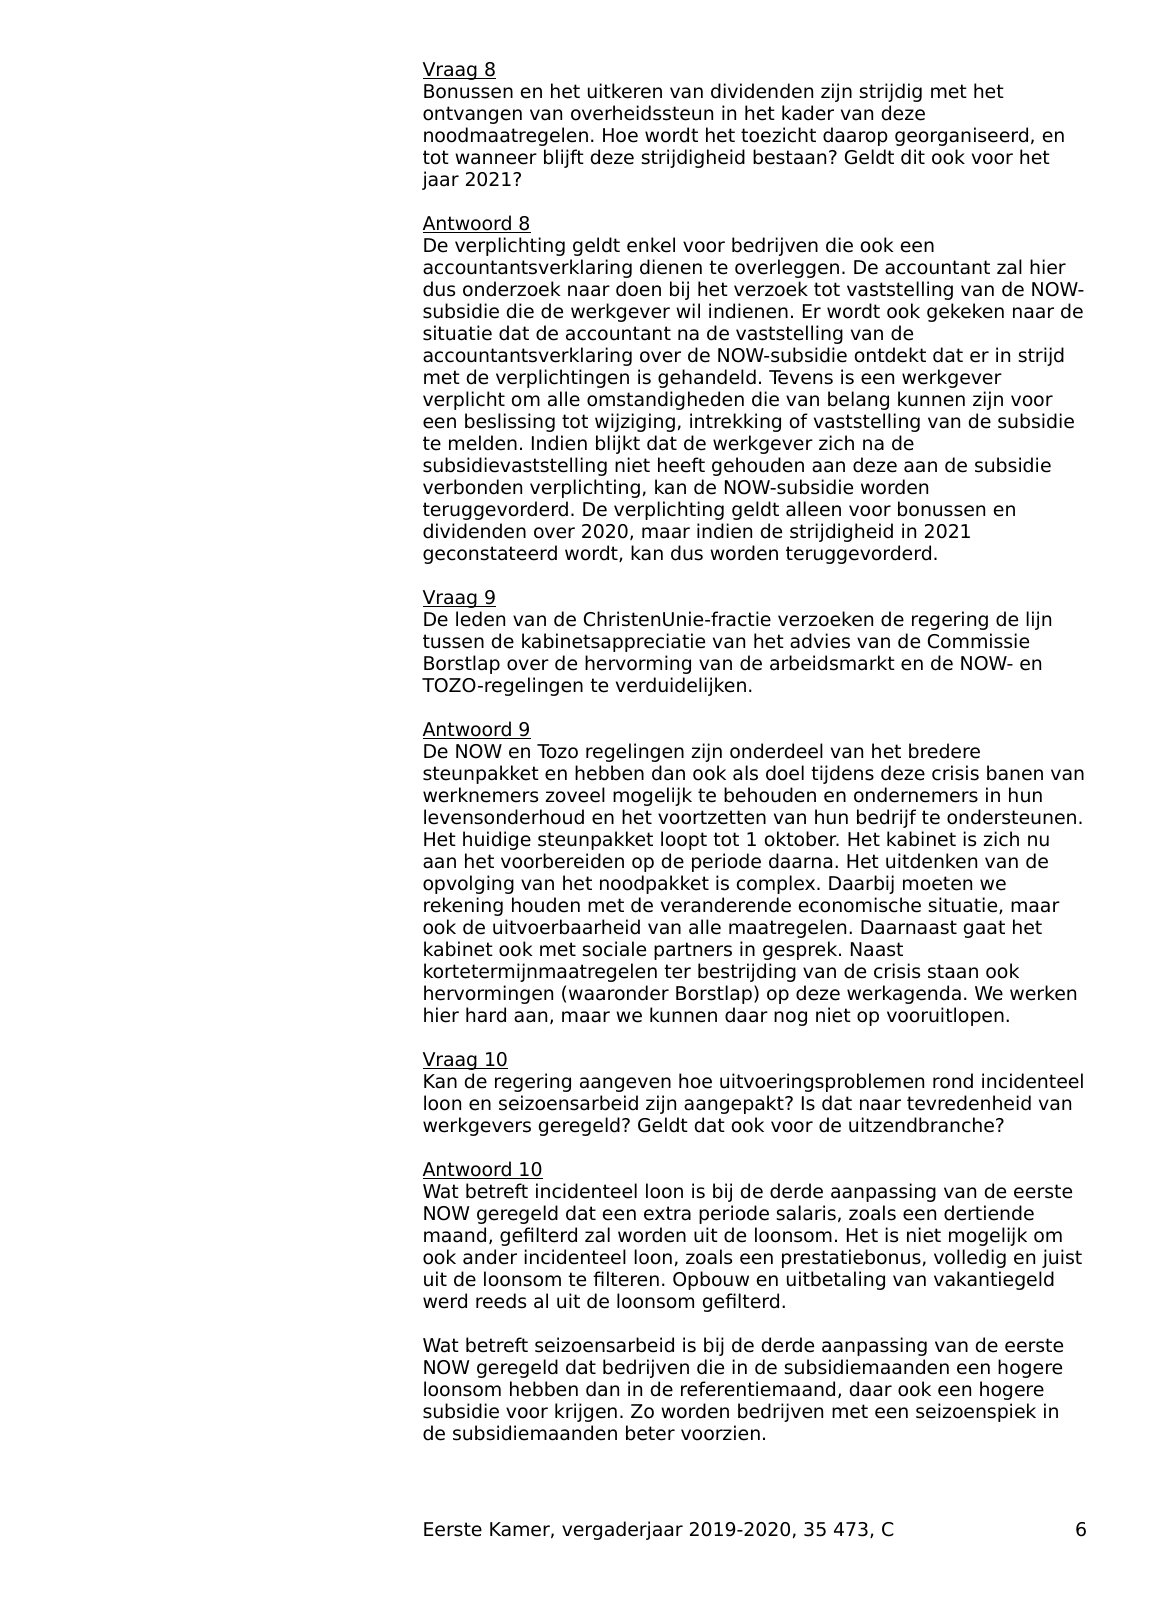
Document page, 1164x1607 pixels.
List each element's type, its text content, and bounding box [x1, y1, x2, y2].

text De leden van de ChristenUnie-fractie verzoeken de regering de lijn tussen de kabinetsappreciatie van het advies van de Commissie Borstlap over de hervorming van de arbeidsmarkt en de NOW- en TOZO-regelingen te verduidelijken. [422, 609, 1087, 697]
subtitle Antwoord 8 [422, 213, 1087, 235]
text Wat betreft incidenteel loon is bij de derde aanpassing van de eerste NOW geregeld dat een extra periode salaris, zoals een dertiende maand, gefilterd zal worden uit de loonsom. Het is niet mogelijk om ook ander incidenteel loon, zoals een prestatiebonus, volledig en juist uit de loonsom te filteren. Opbouw en uitbetaling van vakantiegeld werd reeds al uit de loonsom gefilterd. [422, 1181, 1087, 1313]
subtitle Vraag 8 [422, 59, 1087, 81]
subtitle Antwoord 9 [422, 719, 1087, 741]
subtitle Vraag 10 [422, 1049, 1087, 1071]
text Bonussen en het uitkeren van dividenden zijn strijdig met het ontvangen van overheidssteun in het kader van deze noodmaatregelen. Hoe wordt het toezicht daarop georganiseerd, en tot wanneer blijft deze strijdigheid bestaan? Geldt dit ook voor het jaar 2021? [422, 81, 1087, 191]
subtitle Vraag 9 [422, 587, 1087, 609]
subtitle Antwoord 10 [422, 1159, 1087, 1181]
text De verplichting geldt enkel voor bedrijven die ook een accountantsverklaring dienen te overleggen. De accountant zal hier dus onderzoek naar doen bij het verzoek tot vaststelling van de NOW-subsidie die de werkgever wil indienen. Er wordt ook gekeken naar de situatie dat de accountant na de vaststelling van de accountantsverklaring over de NOW-subsidie ontdekt dat er in strijd met de verplichtingen is gehandeld. Tevens is een werkgever verplicht om alle omstandigheden die van belang kunnen zijn voor een beslissing tot wijziging, intrekking of vaststelling van de subsidie te melden. Indien blijkt dat de werkgever zich na de subsidievaststelling niet heeft gehouden aan deze aan de subsidie verbonden verplichting, kan de NOW-subsidie worden teruggevorderd. De verplichting geldt alleen voor bonussen en dividenden over 2020, maar indien de strijdigheid in 2021 geconstateerd wordt, kan dus worden teruggevorderd. [422, 235, 1087, 565]
text De NOW en Tozo regelingen zijn onderdeel van het bredere steunpakket en hebben dan ook als doel tijdens deze crisis banen van werknemers zoveel mogelijk te behouden en ondernemers in hun levensonderhoud en het voortzetten van hun bedrijf te ondersteunen. Het huidige steunpakket loopt tot 1 oktober. Het kabinet is zich nu aan het voorbereiden op de periode daarna. Het uitdenken van de opvolging van het noodpakket is complex. Daarbij moeten we rekening houden met de veranderende economische situatie, maar ook de uitvoerbaarheid van alle maatregelen. Daarnaast gaat het kabinet ook met sociale partners in gesprek. Naast kortetermijnmaatregelen ter bestrijding van de crisis staan ook hervormingen (waaronder Borstlap) op deze werkagenda. We werken hier hard aan, maar we kunnen daar nog niet op vooruitlopen. [422, 741, 1087, 1027]
text Wat betreft seizoensarbeid is bij de derde aanpassing van de eerste NOW geregeld dat bedrijven die in de subsidiemaanden een hogere loonsom hebben dan in de referentiemaand, daar ook een hogere subsidie voor krijgen. Zo worden bedrijven met een seizoenspiek in de subsidiemaanden beter voorzien. [422, 1335, 1087, 1445]
text Kan de regering aangeven hoe uitvoeringsproblemen rond incidenteel loon en seizoensarbeid zijn aangepakt? Is dat naar tevredenheid van werkgevers geregeld? Geldt dat ook voor de uitzendbranche? [422, 1071, 1087, 1137]
